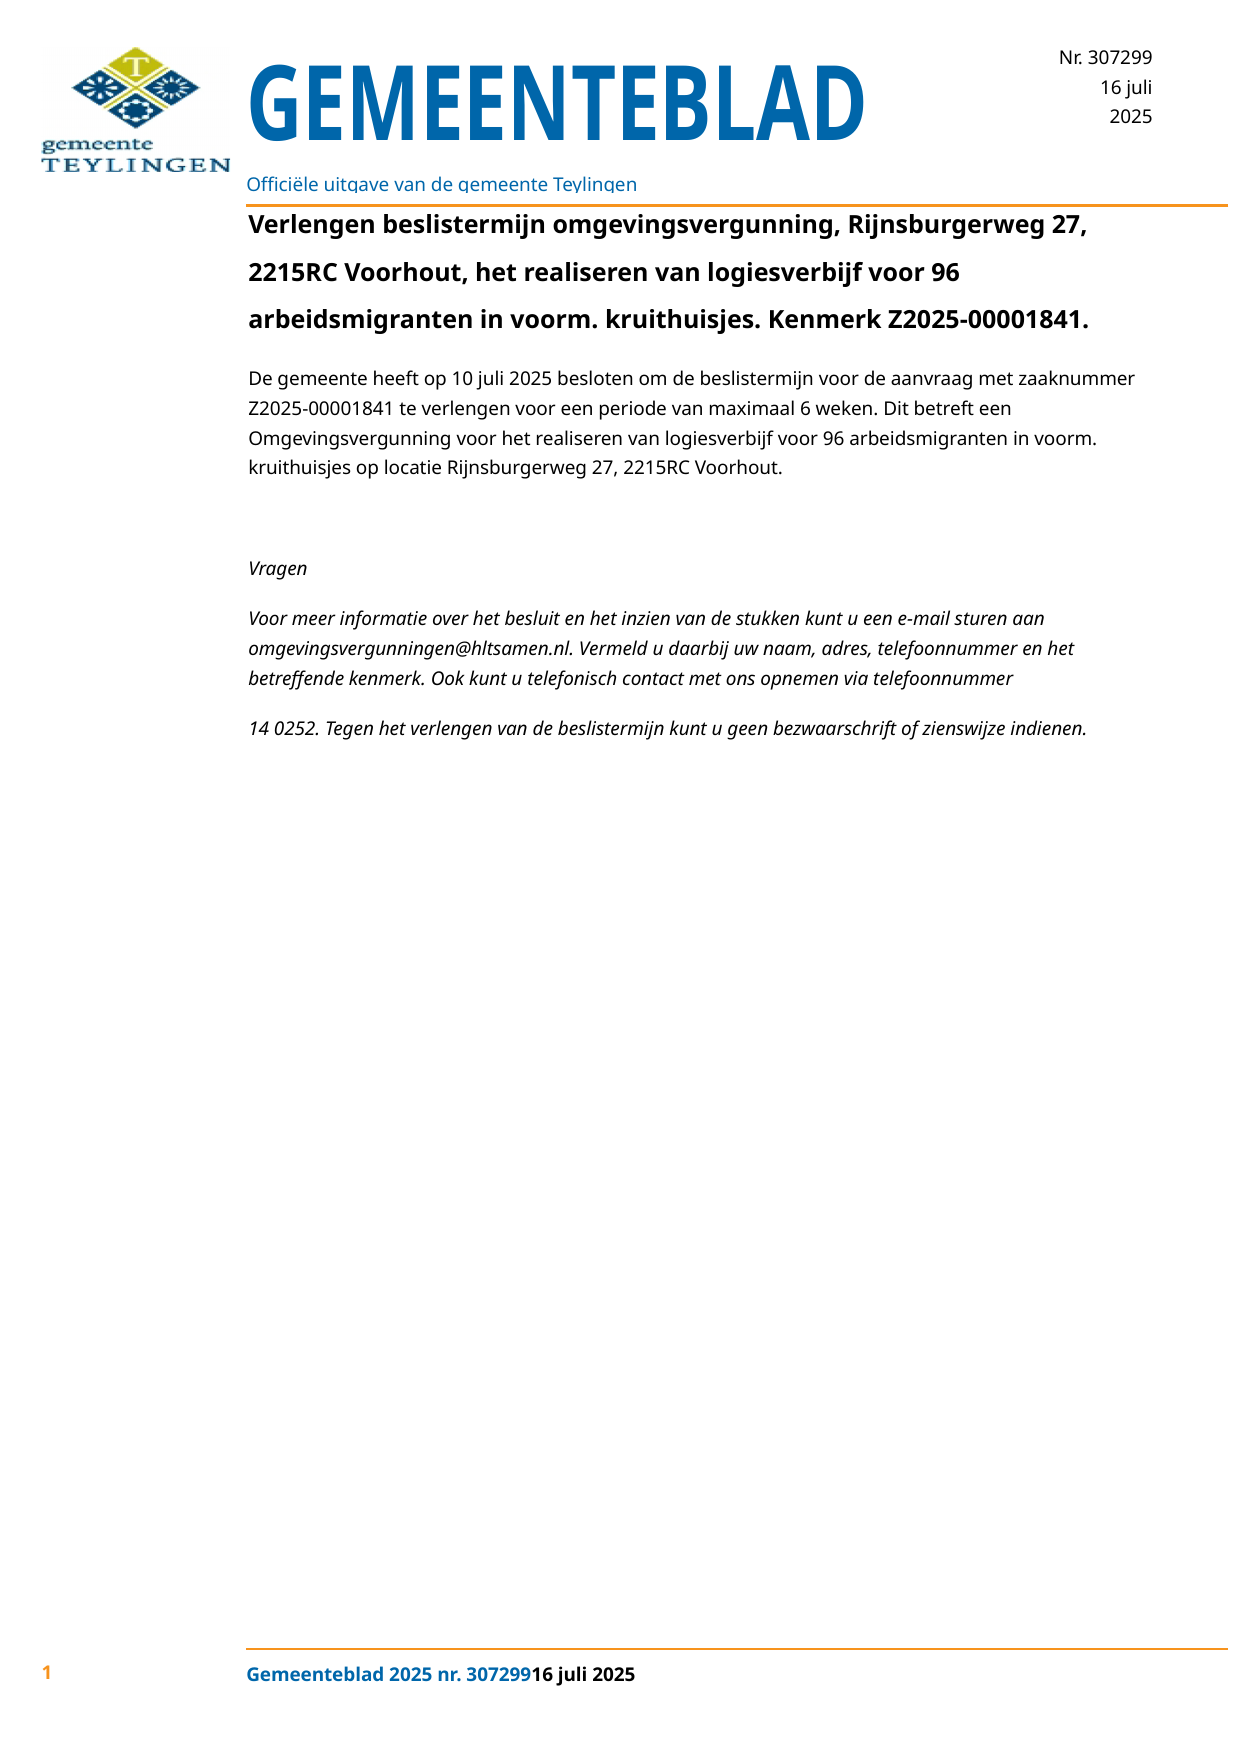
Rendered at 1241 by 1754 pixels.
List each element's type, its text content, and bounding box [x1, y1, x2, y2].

text Voor meer informatie over het besluit en het inzien van de stukken kunt u een e-mail sturen aan omgevingsvergunningen@hltsamen.nl. Vermeld u daarbij uw naam, adres, telefoonnummer en het betreffende kenmerk. Ook kunt u telefonisch contact met ons opnemen via telefoonnummer [248, 606, 1152, 690]
text 14 0252. Tegen het verlengen van de beslistermijn kunt u geen bezwaarschrift of zienswijze indienen. [248, 715, 1152, 741]
text Vragen [248, 555, 1152, 581]
text Verlengen beslistermijn omgevingsvergunning, Rijnsburgerweg 27, 2215RC Voorhout, het realiseren van logiesverbijf voor 96 arbeidsmigranten in voorm. kruithuisjes. Kenmerk Z2025-00001841. [248, 207, 1152, 336]
picture [41, 47, 231, 172]
text De gemeente heeft op 10 juli 2025 besloten om de beslistermijn voor de aanvraag met zaaknummer Z2025-00001841 te verlengen voor een periode van maximaal 6 weken. Dit betreft een Omgevingsvergunning voor het realiseren van logiesverbijf voor 96 arbeidsmigranten in voorm. kruithuisjes op locatie Rijnsburgerweg 27, 2215RC Voorhout. [248, 366, 1152, 480]
